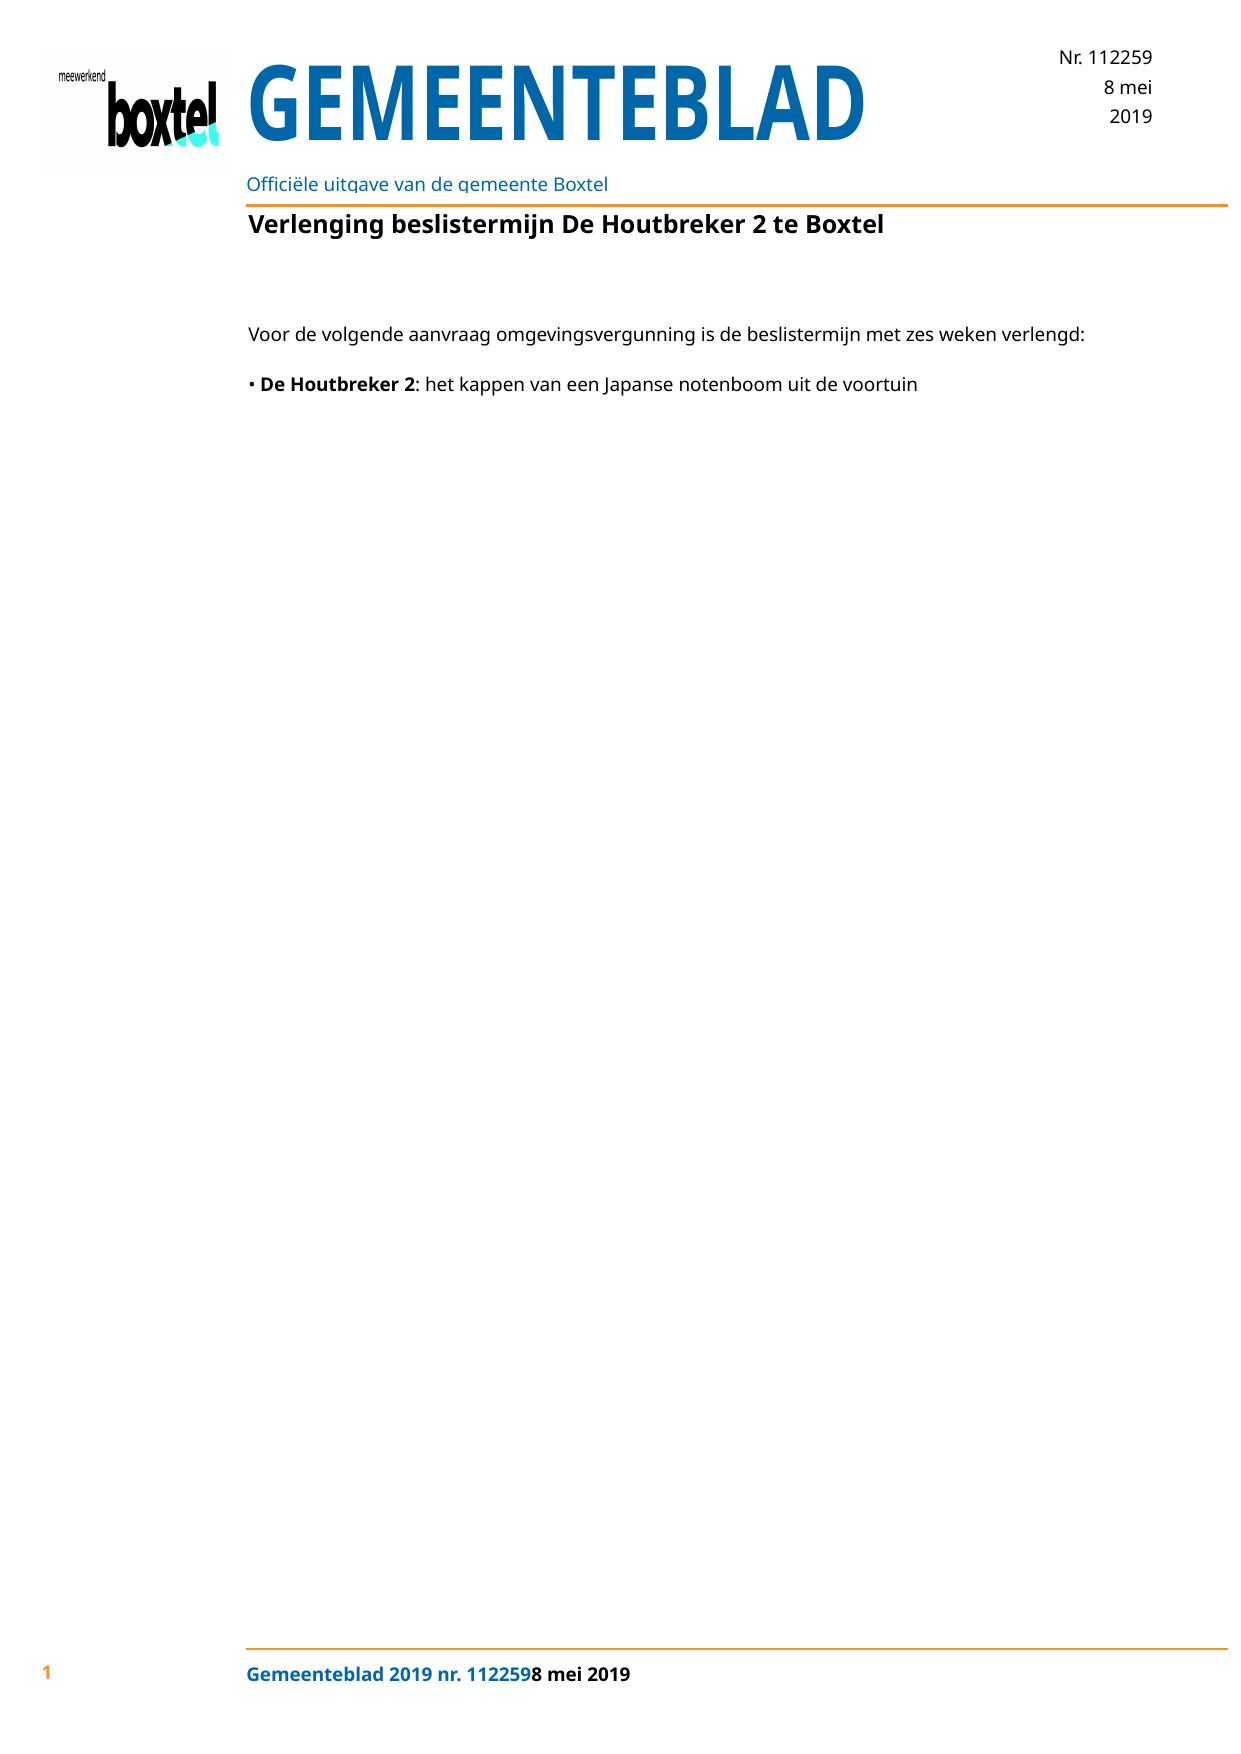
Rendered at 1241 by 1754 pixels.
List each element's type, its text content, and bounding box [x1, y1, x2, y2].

text Verlenging beslistermijn De Houtbreker 2 te Boxtel [248, 207, 1152, 241]
text • De Houtbreker 2: het kappen van een Japanse notenboom uit de voortuin [248, 371, 1152, 397]
picture [41, 47, 231, 172]
text Voor de volgende aanvraag omgevingsvergunning is de beslistermijn met zes weken verlengd: [248, 321, 1152, 346]
